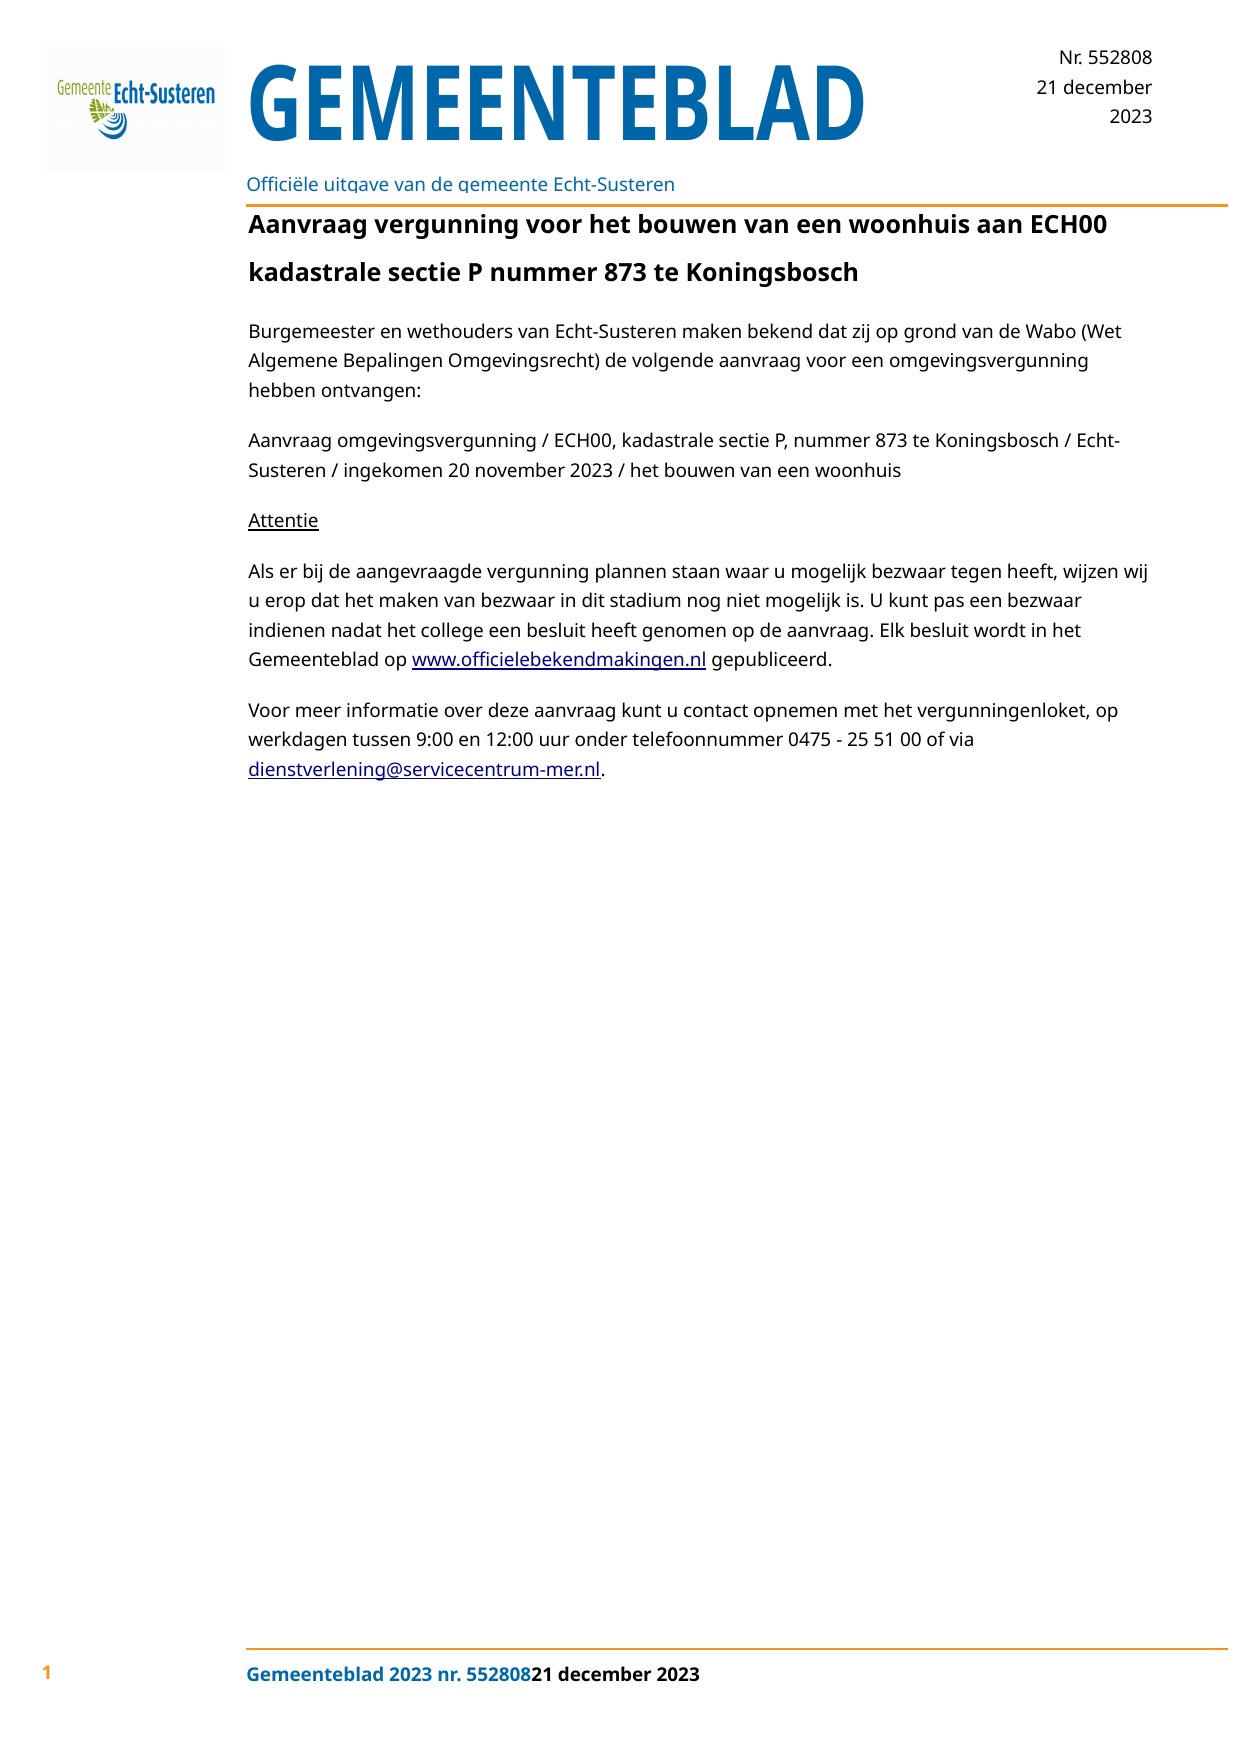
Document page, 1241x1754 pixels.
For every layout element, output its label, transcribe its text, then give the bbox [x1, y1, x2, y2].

text Aanvraag vergunning voor het bouwen van een woonhuis aan ECH00 kadastrale sectie P nummer 873 te Koningsbosch [248, 207, 1152, 288]
text Voor meer informatie over deze aanvraag kunt u contact opnemen met het vergunningenloket, op werkdagen tussen 9:00 en 12:00 uur onder telefoonnummer 0475 - 25 51 00 of via dienstverlening@servicecentrum-mer.nl. [248, 697, 1152, 782]
picture [41, 47, 231, 172]
text Als er bij de aangevraagde vergunning plannen staan waar u mogelijk bezwaar tegen heeft, wijzen wij u erop dat het maken van bezwaar in dit stadium nog niet mogelijk is. U kunt pas een bezwaar indienen nadat het college een besluit heeft genomen op de aanvraag. Elk besluit wordt in het Gemeenteblad op www.officielebekendmakingen.nl gepubliceerd. [248, 558, 1152, 672]
text Burgemeester en wethouders van Echt-Susteren maken bekend dat zij op grond van de Wabo (Wet Algemene Bepalingen Omgevingsrecht) de volgende aanvraag voor een omgevingsvergunning hebben ontvangen: [248, 318, 1152, 403]
text Attentie [248, 507, 1152, 533]
text Aanvraag omgevingsvergunning / ECH00, kadastrale sectie P, nummer 873 te Koningsbosch / Echt-Susteren / ingekomen 20 november 2023 / het bouwen van een woonhuis [248, 427, 1152, 483]
